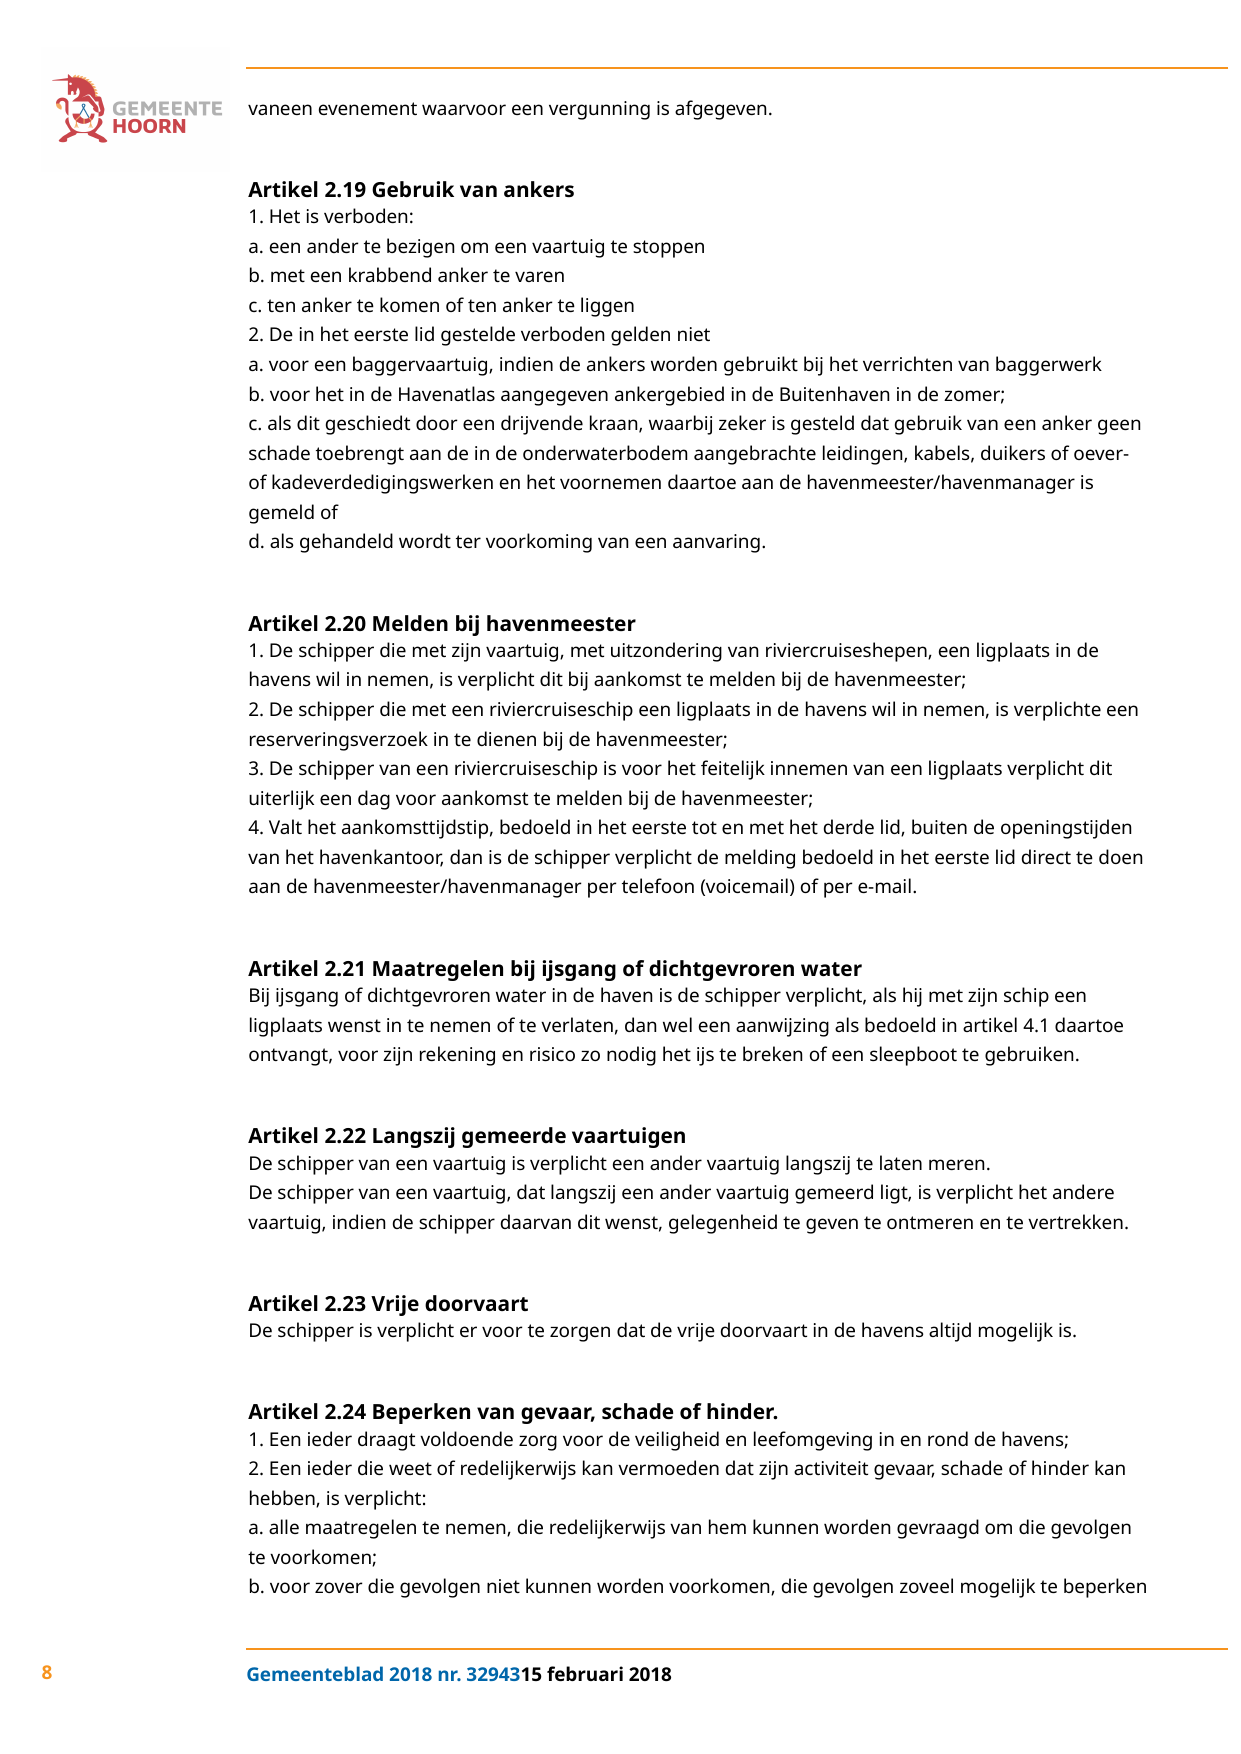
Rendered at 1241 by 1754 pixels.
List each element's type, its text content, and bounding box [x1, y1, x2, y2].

text Artikel 2.19 Gebruik van ankers [248, 175, 1152, 203]
text a. alle maatregelen te nemen, die redelijkerwijs van hem kunnen worden gevraagd om die gevolgen te voorkomen; [248, 1514, 1152, 1570]
text 2. Een ieder die weet of redelijkerwijs kan vermoeden dat zijn activiteit gevaar, schade of hinder kan hebben, is verplicht: [248, 1455, 1152, 1511]
text vaneen evenement waarvoor een vergunning is afgegeven. [248, 95, 1152, 121]
text 3. De schipper van een riviercruiseschip is voor het feitelijk innemen van een ligplaats verplicht dit uiterlijk een dag voor aankomst te melden bij de havenmeester; [248, 755, 1152, 811]
text Artikel 2.23 Vrije doorvaart [248, 1289, 1152, 1317]
text Bij ijsgang of dichtgevroren water in de haven is de schipper verplicht, als hij met zijn schip een ligplaats wenst in te nemen of te verlaten, dan wel een aanwijzing als bedoeld in artikel 4.1 daartoe ontvangt, voor zijn rekening en risico zo nodig het ijs te breken of een sleepboot te gebruiken. [248, 982, 1152, 1067]
text c. als dit geschiedt door een drijvende kraan, waarbij zeker is gesteld dat gebruik van een anker geen schade toebrengt aan de in de onderwaterbodem aangebrachte leidingen, kabels, duikers of oever- of kadeverdedigingswerken en het voornemen daartoe aan de havenmeester/havenmanager is gemeld of [248, 410, 1152, 525]
text 2. De in het eerste lid gestelde verboden gelden niet [248, 322, 1152, 347]
text Artikel 2.24 Beperken van gevaar, schade of hinder. [248, 1397, 1152, 1426]
text a. een ander te bezigen om een vaartuig te stoppen [248, 233, 1152, 258]
text De schipper is verplicht er voor te zorgen dat de vrije doorvaart in de havens altijd mogelijk is. [248, 1317, 1152, 1343]
text d. als gehandeld wordt ter voorkoming van een aanvaring. [248, 529, 1152, 554]
text Artikel 2.22 Langszij gemeerde vaartuigen [248, 1121, 1152, 1150]
text De schipper van een vaartuig is verplicht een ander vaartuig langszij te laten meren. [248, 1150, 1152, 1176]
picture [41, 47, 231, 172]
text 4. Valt het aankomsttijdstip, bedoeld in het eerste tot en met het derde lid, buiten de openingstijden van het havenkantoor, dan is de schipper verplicht de melding bedoeld in het eerste lid direct te doen aan de havenmeester/havenmanager per telefoon (voicemail) of per e-mail. [248, 814, 1152, 899]
text 1. Het is verboden: [248, 203, 1152, 229]
text b. met een krabbend anker te varen [248, 262, 1152, 288]
text b. voor het in de Havenatlas aangegeven ankergebied in de Buitenhaven in de zomer; [248, 381, 1152, 406]
text Artikel 2.21 Maatregelen bij ijsgang of dichtgevroren water [248, 954, 1152, 982]
text De schipper van een vaartuig, dat langszij een ander vaartuig gemeerd ligt, is verplicht het andere vaartuig, indien de schipper daarvan dit wenst, gelegenheid te geven te ontmeren en te vertrekken. [248, 1179, 1152, 1235]
text 2. De schipper die met een riviercruiseschip een ligplaats in de havens wil in nemen, is verplichte een reserveringsverzoek in te dienen bij de havenmeester; [248, 696, 1152, 752]
text b. voor zover die gevolgen niet kunnen worden voorkomen, die gevolgen zoveel mogelijk te beperken [248, 1574, 1152, 1599]
text 1. De schipper die met zijn vaartuig, met uitzondering van riviercruiseshepen, een ligplaats in de havens wil in nemen, is verplicht dit bij aankomst te melden bij de havenmeester; [248, 637, 1152, 692]
text a. voor een baggervaartuig, indien de ankers worden gebruikt bij het verrichten van baggerwerk [248, 351, 1152, 377]
text Artikel 2.20 Melden bij havenmeester [248, 609, 1152, 637]
text 1. Een ieder draagt voldoende zorg voor de veiligheid en leefomgeving in en rond de havens; [248, 1426, 1152, 1452]
text c. ten anker te komen of ten anker te liggen [248, 292, 1152, 318]
